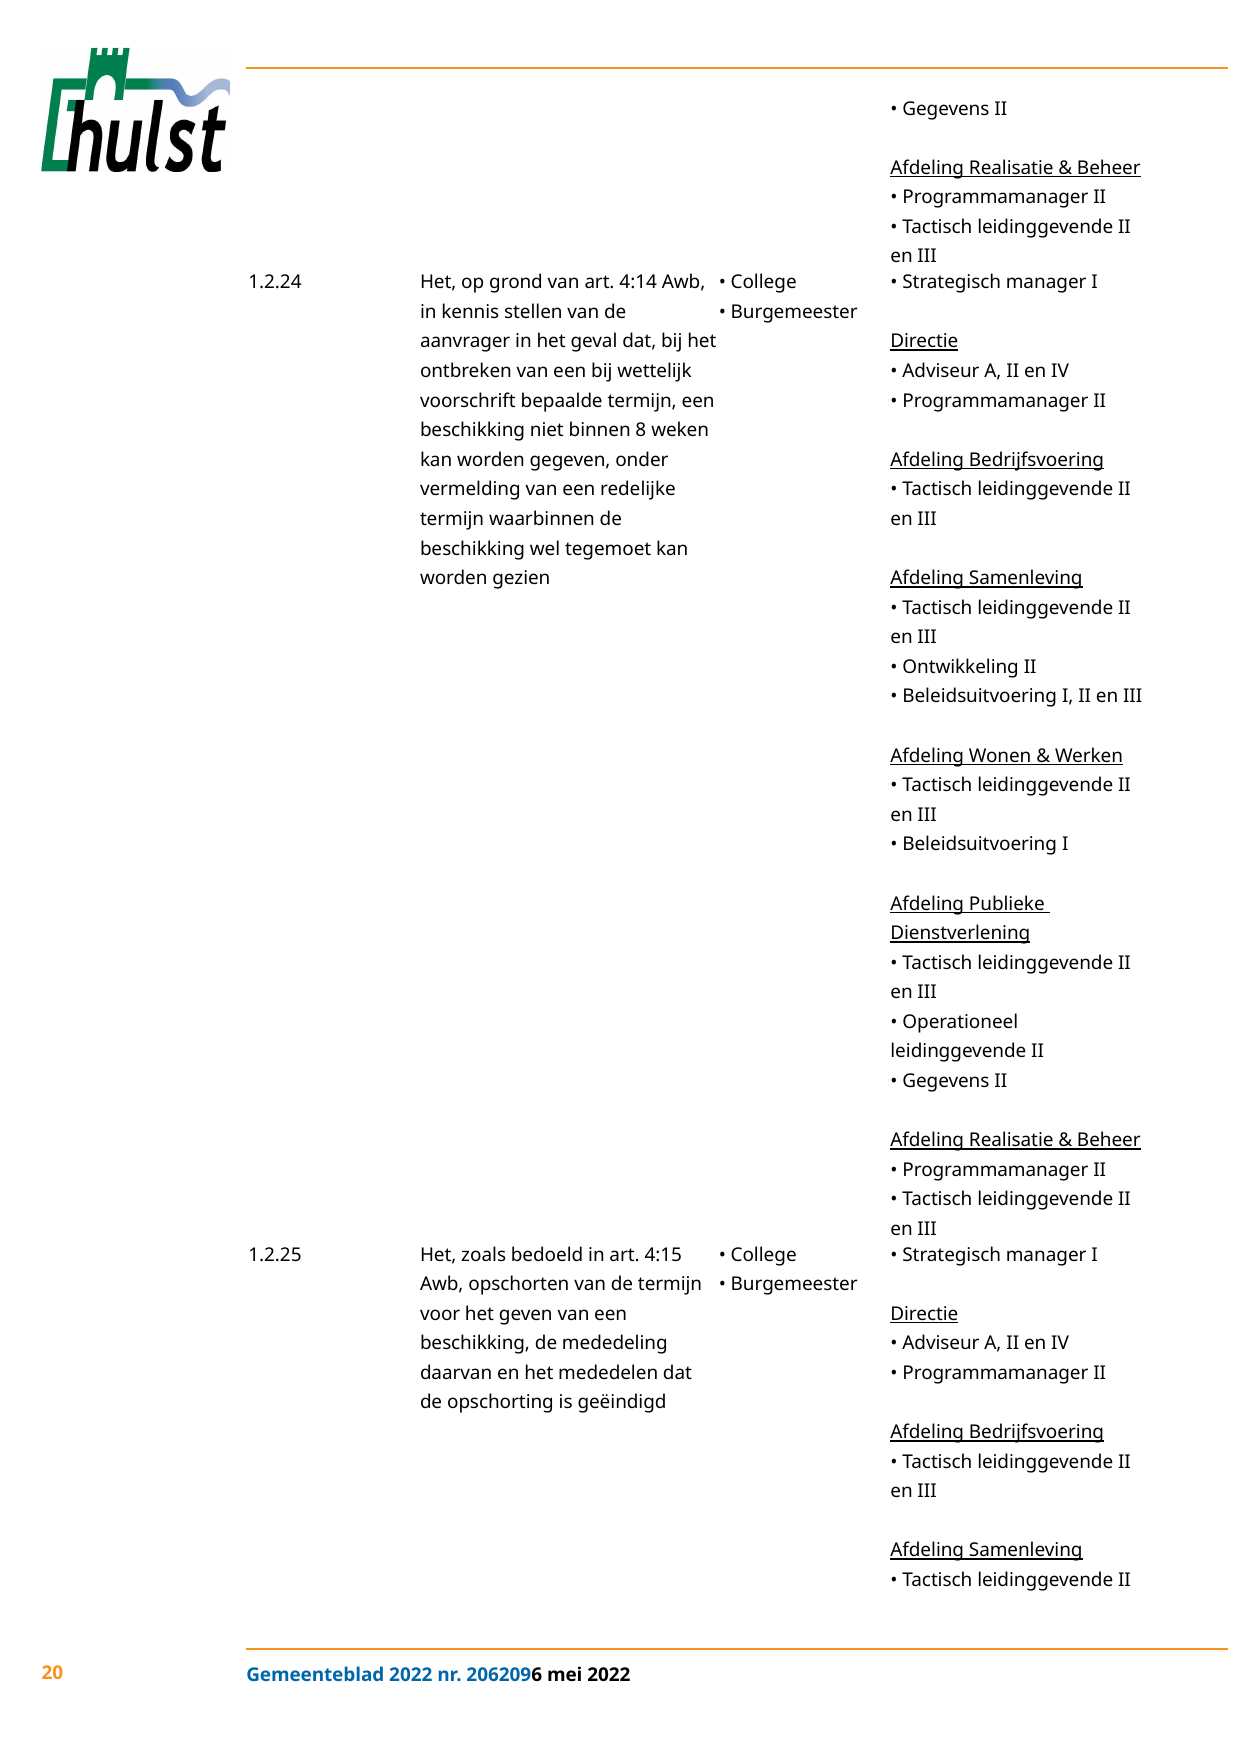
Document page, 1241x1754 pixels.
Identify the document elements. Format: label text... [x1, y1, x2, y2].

table_cell 1.2.25 [248, 1241, 420, 1592]
table_cell [248, 95, 420, 268]
table_cell [719, 95, 890, 268]
table_cell Het, op grond van art. 4:14 Awb, in kennis stellen van de aanvrager in het geval dat, bij het ontbreken van een bij wettelijk voorschrift bepaalde termijn, een beschikking niet binnen 8 weken kan worden gegeven, onder vermelding van een redelijke termijn waarbinnen de beschikking wel tegemoet kan worden gezien [420, 269, 718, 1241]
table_cell • College • Burgemeester [719, 1241, 890, 1592]
table_cell Het, zoals bedoeld in art. 4:15 Awb, opschorten van de termijn voor het geven van een beschikking, de mededeling daarvan en het mededelen dat de opschorting is geëindigd [420, 1241, 718, 1592]
picture [41, 47, 231, 172]
table_cell • Gegevens II Afdeling Realisatie & Beheer • Programmamanager II • Tactisch leidinggevende II en III [890, 95, 1152, 268]
table_cell • Strategisch manager I Directie • Adviseur A, II en IV • Programmamanager II Afdeling Bedrijfsvoering • Tactisch leidinggevende II en III Afdeling Samenleving • Tactisch leidinggevende II [890, 1241, 1152, 1592]
table_cell 1.2.24 [248, 269, 420, 1241]
table_cell • Strategisch manager I Directie • Adviseur A, II en IV • Programmamanager II Afdeling Bedrijfsvoering • Tactisch leidinggevende II en III Afdeling Samenleving • Tactisch leidinggevende II en III • Ontwikkeling II • Beleidsuitvoering I, II en III Afdeling Wonen & Werken • Tactisch leidinggevende II en III • Beleidsuitvoering I Afdeling Publieke Dienstverlening • Tactisch leidinggevende II en III • Operationeel leidinggevende II • Gegevens II Afdeling Realisatie & Beheer • Programmamanager II • Tactisch leidinggevende II en III [890, 269, 1152, 1241]
table_cell • College • Burgemeester [719, 269, 890, 1241]
table_cell [420, 95, 718, 268]
